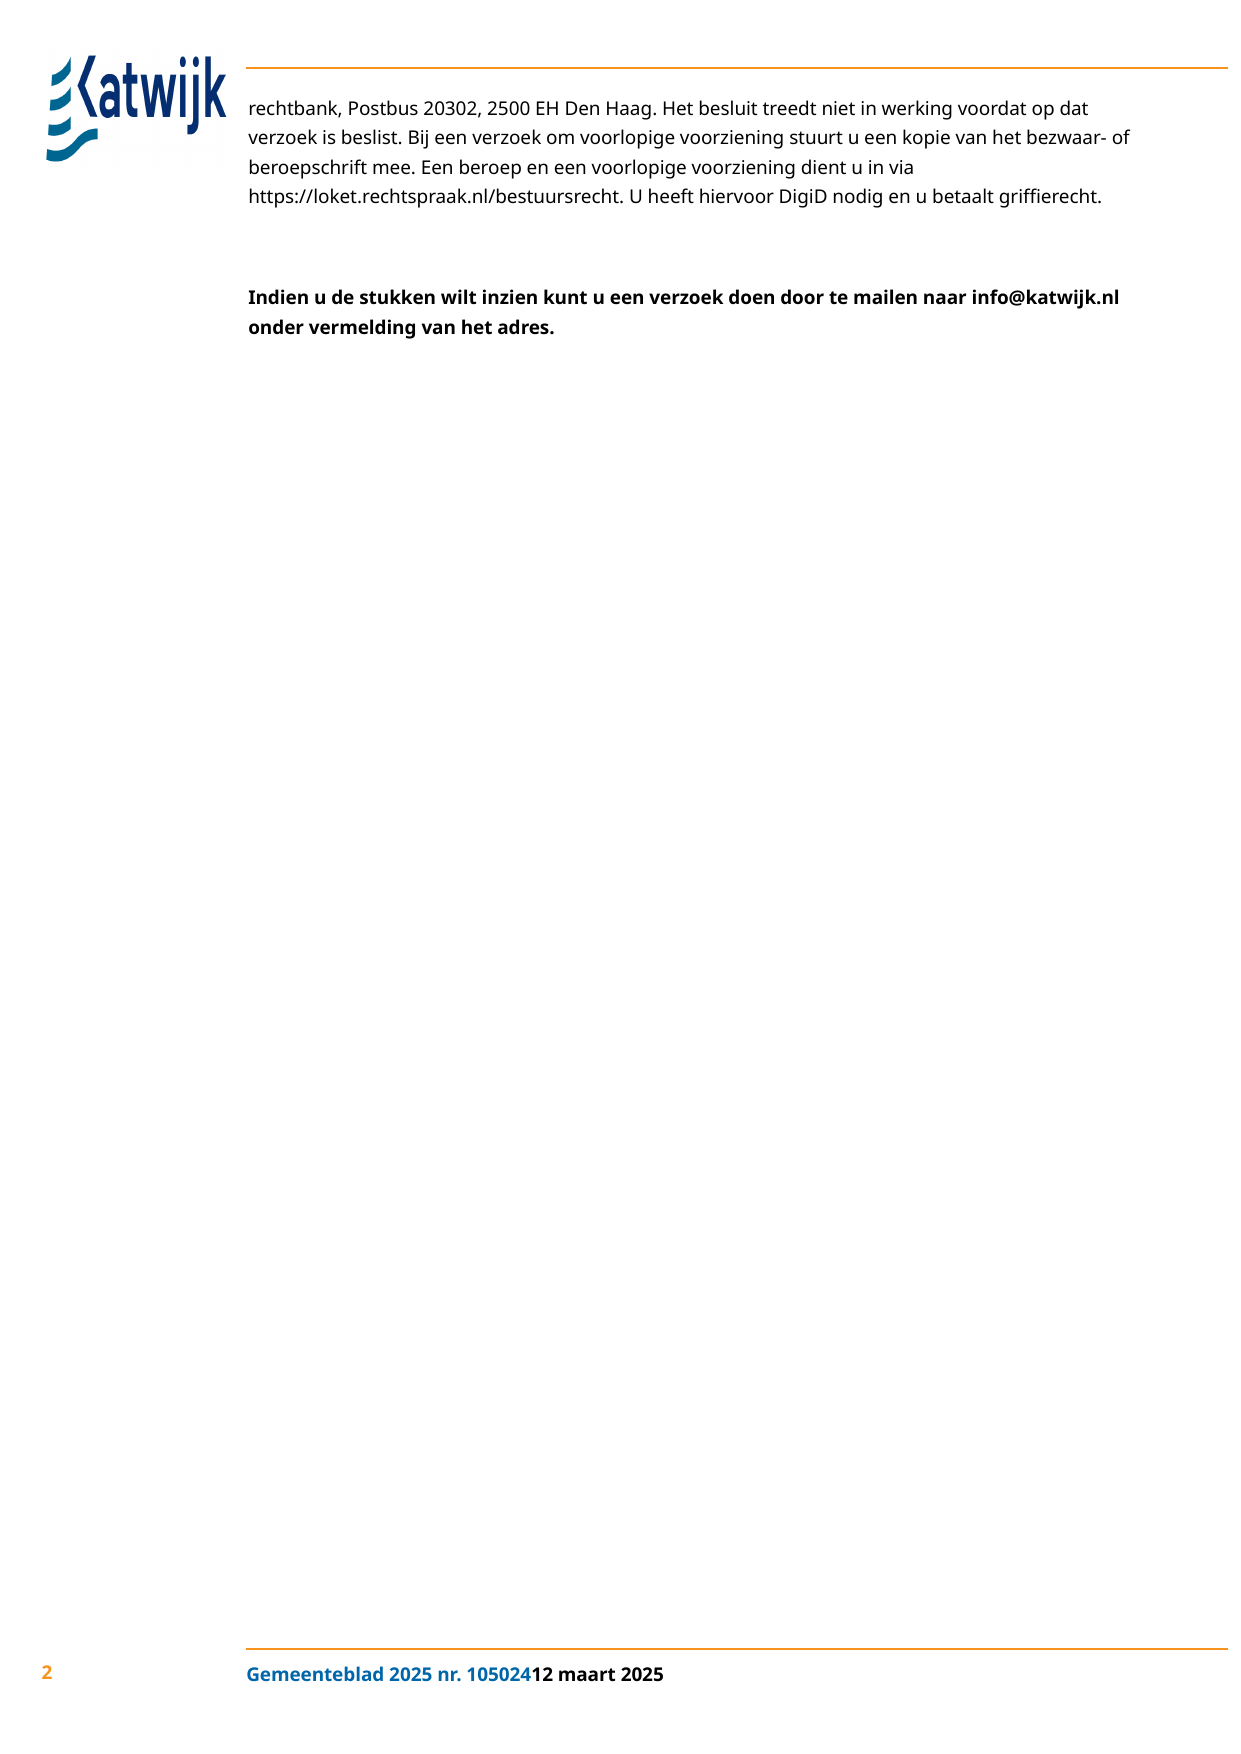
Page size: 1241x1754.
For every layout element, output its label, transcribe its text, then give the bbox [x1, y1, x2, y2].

text rechtbank, Postbus 20302, 2500 EH Den Haag. Het besluit treedt niet in werking voordat op dat verzoek is beslist. Bij een verzoek om voorlopige voorziening stuurt u een kopie van het bezwaar- of beroepschrift mee. Een beroep en een voorlopige voorziening dient u in via https://loket.rechtspraak.nl/bestuursrecht. U heeft hiervoor DigiD nodig en u betaalt griffierecht. [248, 95, 1152, 209]
picture [41, 47, 231, 172]
text Indien u de stukken wilt inzien kunt u een verzoek doen door te mailen naar info@katwijk.nl onder vermelding van het adres. [248, 284, 1152, 340]
